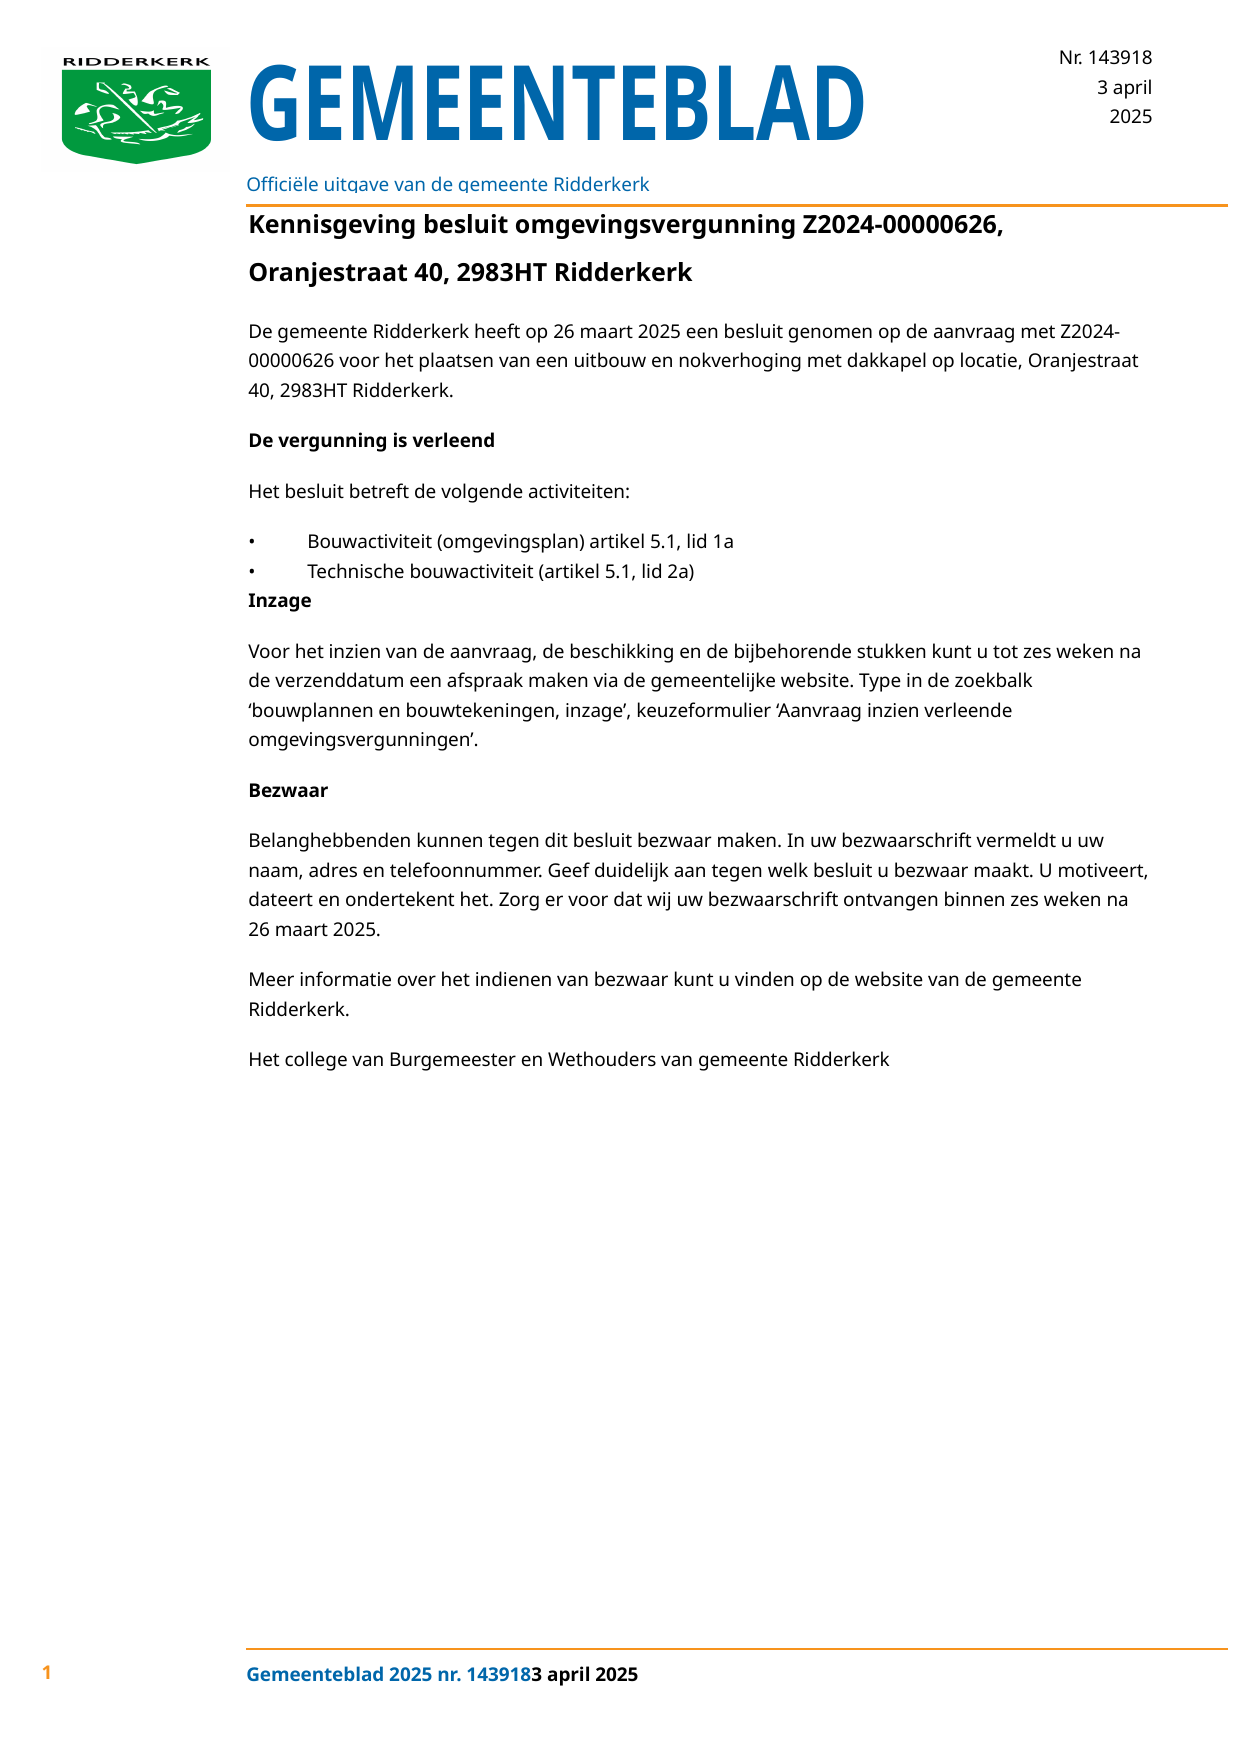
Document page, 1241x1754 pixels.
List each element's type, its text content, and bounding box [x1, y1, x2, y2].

text De gemeente Ridderkerk heeft op 26 maart 2025 een besluit genomen op de aanvraag met Z2024-00000626 voor het plaatsen van een uitbouw en nokverhoging met dakkapel op locatie, Oranjestraat 40, 2983HT Ridderkerk. [248, 318, 1152, 403]
list Technische bouwactiviteit (artikel 5.1, lid 2a) [248, 558, 1152, 584]
text De vergunning is verleend [248, 427, 1152, 453]
picture [41, 47, 231, 172]
text Bezwaar [248, 777, 1152, 803]
text Belanghebbenden kunnen tegen dit besluit bezwaar maken. In uw bezwaarschrift vermeldt u uw naam, adres en telefoonnummer. Geef duidelijk aan tegen welk besluit u bezwaar maakt. U motiveert, dateert en ondertekent het. Zorg er voor dat wij uw bezwaarschrift ontvangen binnen zes weken na 26 maart 2025. [248, 827, 1152, 942]
text Het college van Burgemeester en Wethouders van gemeente Ridderkerk [248, 1047, 1152, 1072]
text Voor het inzien van de aanvraag, de beschikking en de bijbehorende stukken kunt u tot zes weken na de verzenddatum een afspraak maken via de gemeentelijke website. Type in de zoekbalk ‘bouwplannen en bouwtekeningen, inzage’, keuzeformulier ‘Aanvraag inzien verleende omgevingsvergunningen’. [248, 638, 1152, 752]
text Meer informatie over het indienen van bezwaar kunt u vinden op de website van de gemeente Ridderkerk. [248, 967, 1152, 1022]
text Kennisgeving besluit omgevingsvergunning Z2024-00000626, Oranjestraat 40, 2983HT Ridderkerk [248, 207, 1152, 288]
text Het besluit betreft de volgende activiteiten: [248, 478, 1152, 504]
list Bouwactiviteit (omgevingsplan) artikel 5.1, lid 1a [248, 528, 1152, 554]
text Inzage [248, 587, 1152, 613]
